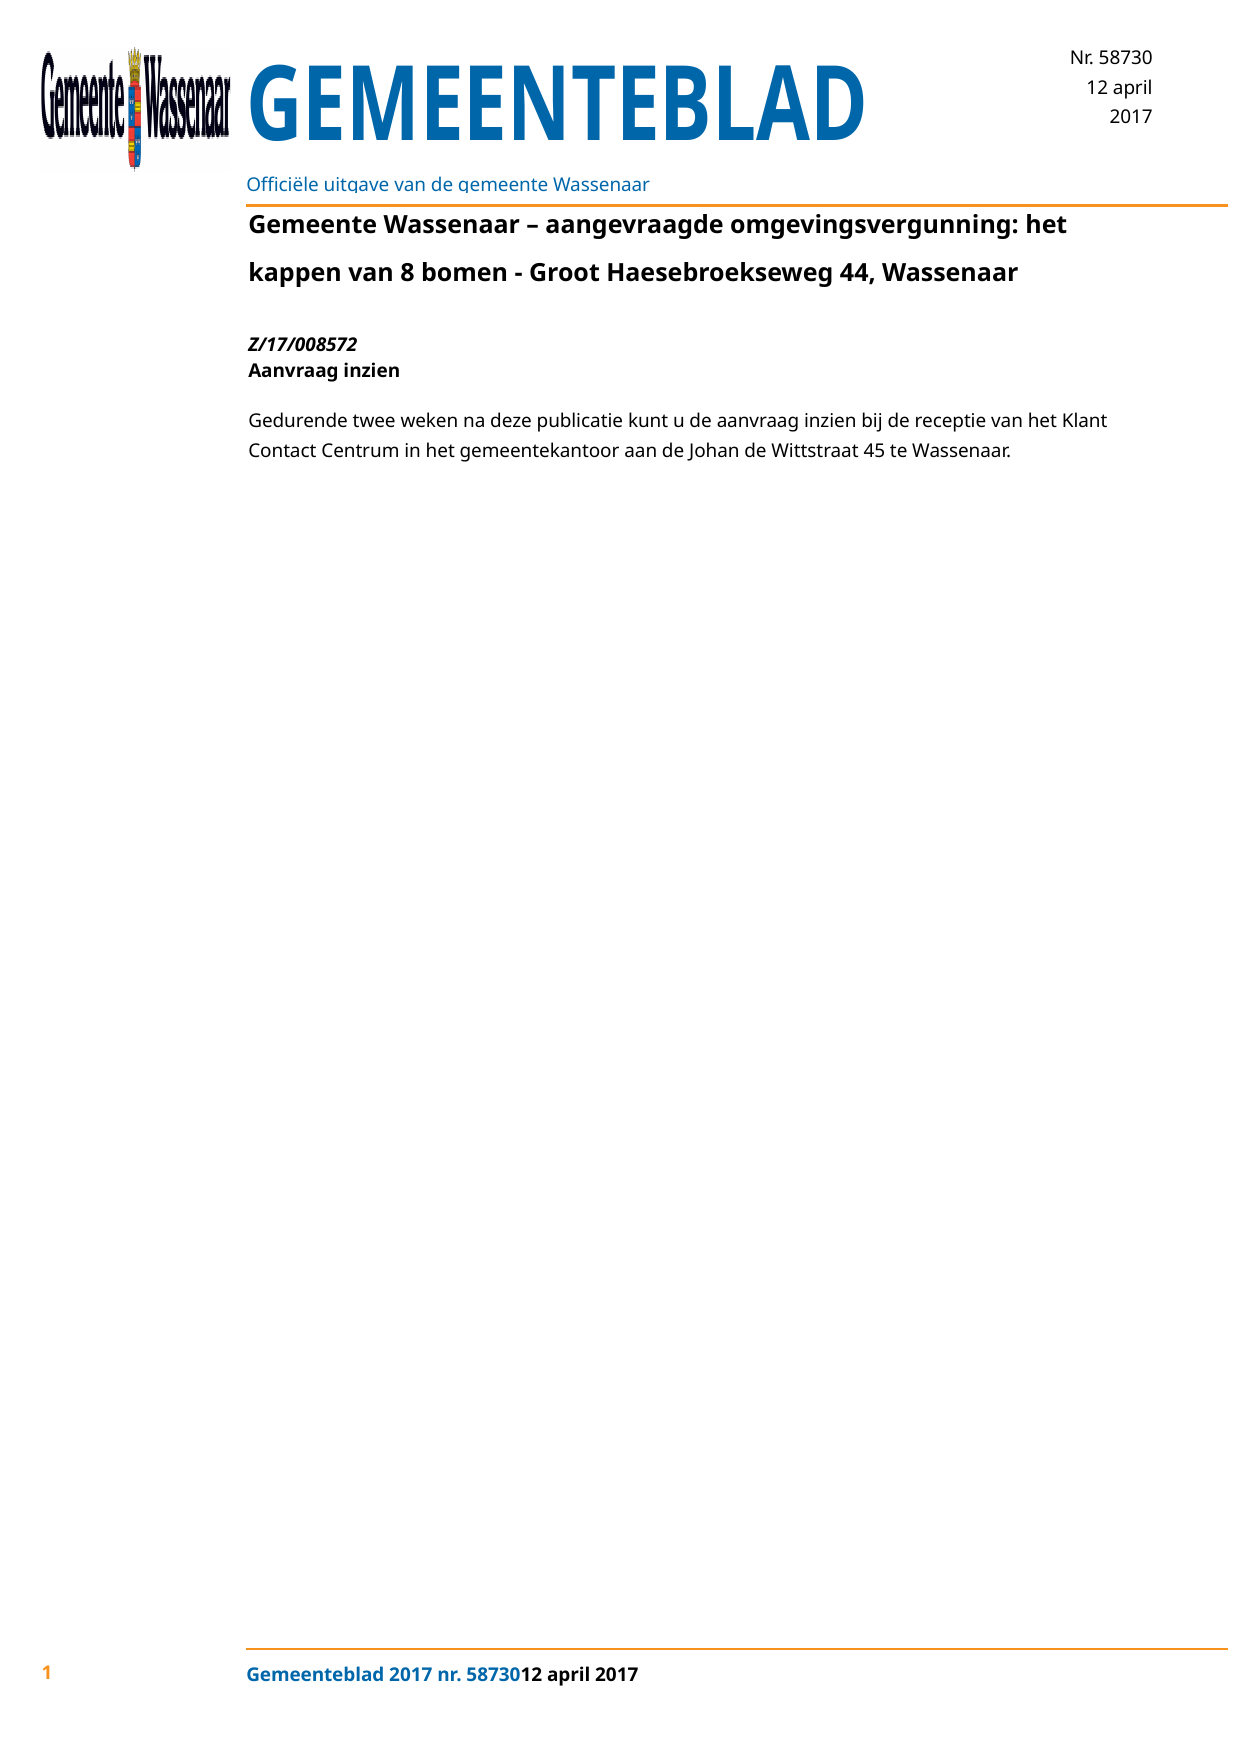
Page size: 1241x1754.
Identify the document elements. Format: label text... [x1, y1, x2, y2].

text Gemeente Wassenaar – aangevraagde omgevingsvergunning: het kappen van 8 bomen - Groot Haesebroekseweg 44, Wassenaar [248, 207, 1152, 288]
text Z/17/008572 [248, 331, 1152, 357]
text Gedurende twee weken na deze publicatie kunt u de aanvraag inzien bij de receptie van het Klant Contact Centrum in het gemeentekantoor aan de Johan de Wittstraat 45 te Wassenaar. [248, 408, 1152, 463]
text Aanvraag inzien [248, 357, 1152, 383]
picture [41, 47, 231, 172]
